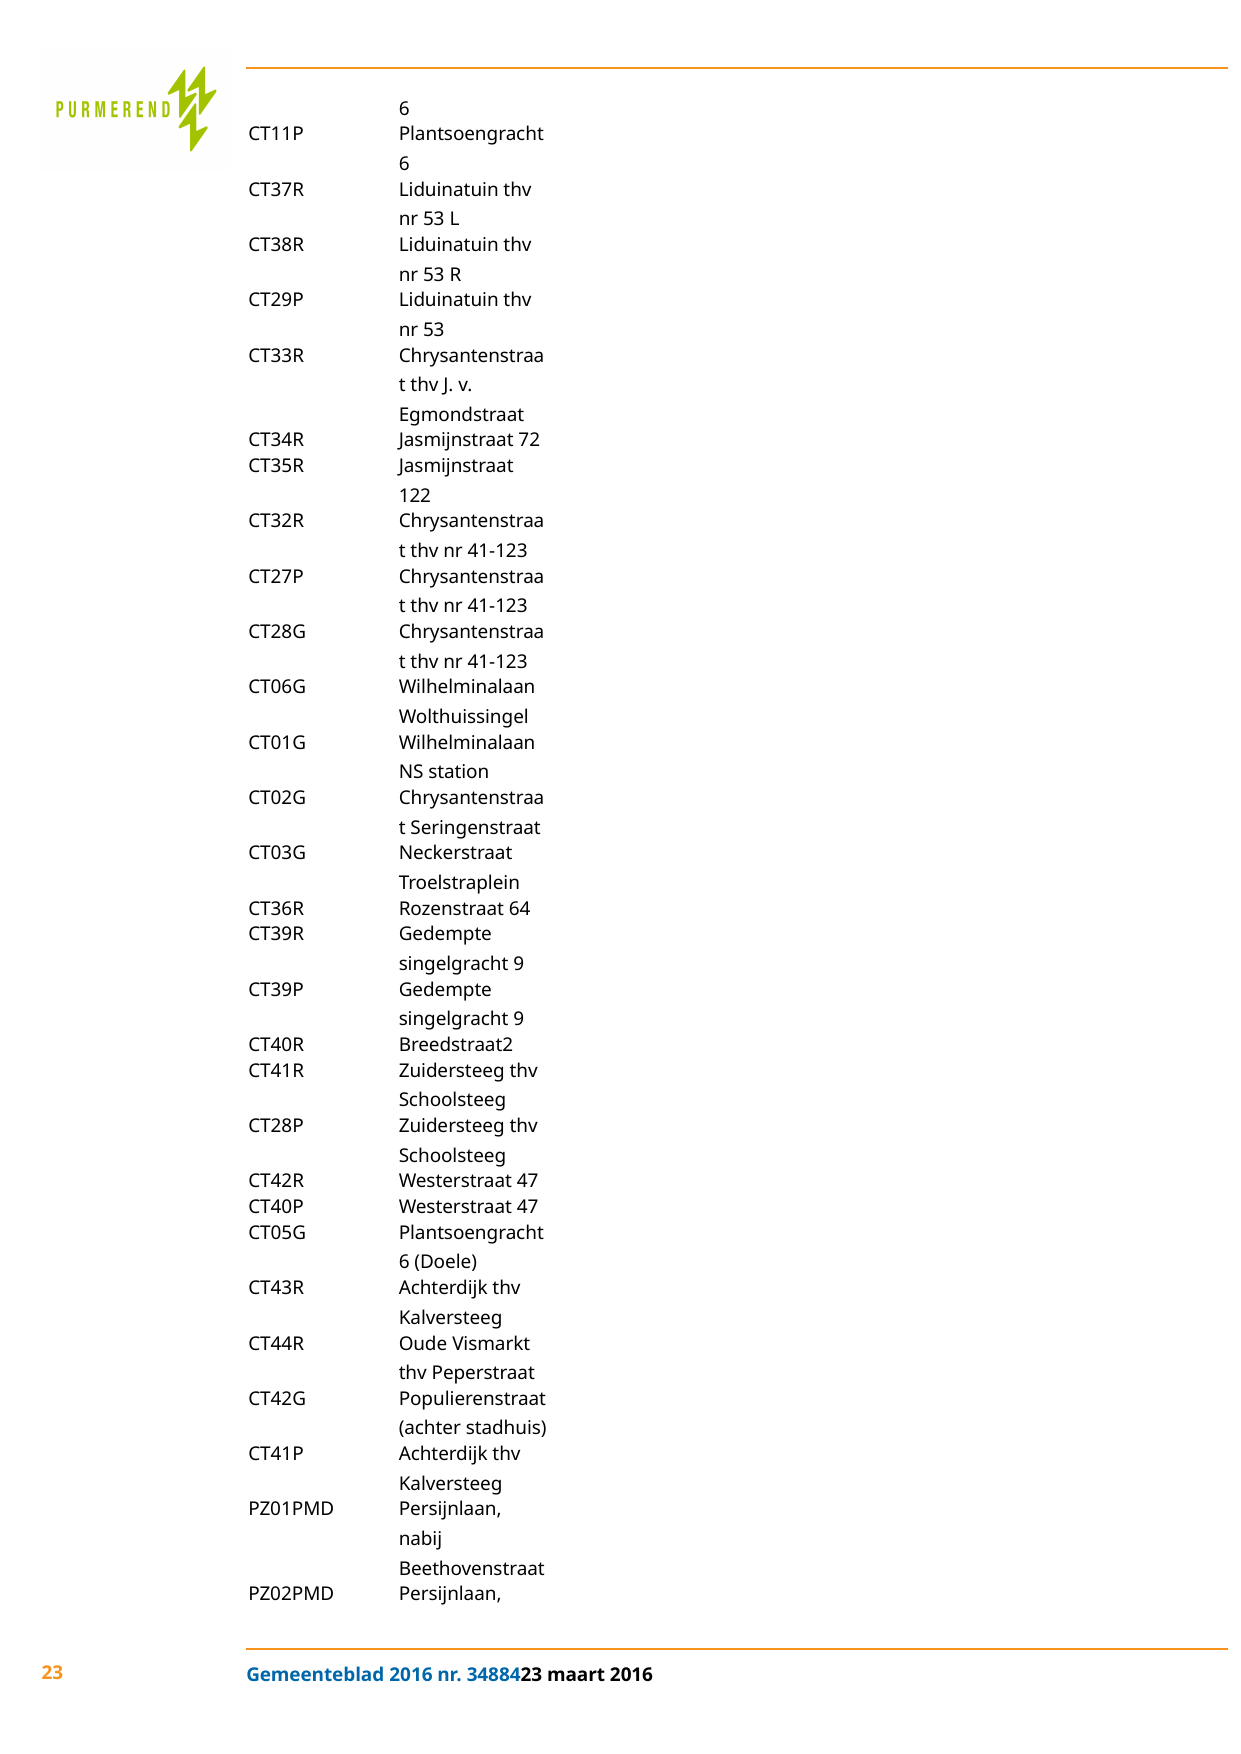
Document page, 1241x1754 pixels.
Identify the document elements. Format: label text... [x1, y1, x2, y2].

table_cell [549, 563, 700, 618]
table_cell Zuidersteeg thv Schoolsteeg [399, 1112, 549, 1168]
table_cell CT32R [248, 508, 398, 563]
table_cell CT02G [248, 784, 398, 839]
table_cell CT44R [248, 1330, 398, 1385]
table_cell Rozenstraat 64 [399, 895, 549, 921]
table_cell Plantsoengracht 6 [399, 121, 549, 176]
table_cell CT40P [248, 1193, 398, 1219]
table_cell PZ02PMD [248, 1581, 398, 1606]
table_cell [549, 674, 700, 729]
table_cell CT43R [248, 1274, 398, 1330]
table_cell CT37R [248, 176, 398, 231]
table_cell Jasmijnstraat 122 [399, 453, 549, 508]
table_cell Wilhelminalaan Wolthuissingel [399, 674, 549, 729]
table_cell Chrysantenstraat Seringenstraat [399, 784, 549, 839]
table_cell Oude Vismarkt thv Peperstraat [399, 1330, 549, 1385]
table_cell [549, 1219, 700, 1274]
table_cell CT36R [248, 895, 398, 921]
table_cell CT35R [248, 453, 398, 508]
table_cell PZ01PMD [248, 1496, 398, 1581]
table_cell CT38R [248, 231, 398, 286]
table_cell Breedstraat2 [399, 1031, 549, 1057]
table_cell 6 [399, 95, 549, 121]
table_cell Neckerstraat Troelstraplein [399, 840, 549, 895]
table_cell [549, 1031, 700, 1057]
table_cell Persijnlaan, nabij Beethovenstraat [399, 1496, 549, 1581]
table_cell CT27P [248, 563, 398, 618]
table_cell CT29P [248, 286, 398, 342]
table_cell Achterdijk thv Kalversteeg [399, 1440, 549, 1496]
table_cell Wilhelminalaan NS station [399, 729, 549, 784]
table_cell [549, 1168, 700, 1193]
table_cell [549, 840, 700, 895]
table_cell Achterdijk thv Kalversteeg [399, 1274, 549, 1330]
table_cell [549, 1330, 700, 1385]
table_cell Gedempte singelgracht 9 [399, 921, 549, 976]
table_cell CT28P [248, 1112, 398, 1168]
table_cell [549, 286, 700, 342]
table_cell CT05G [248, 1219, 398, 1274]
table_cell CT39P [248, 976, 398, 1031]
table_cell [549, 508, 700, 563]
table_cell [549, 976, 700, 1031]
table_cell Chrysantenstraat thv nr 41-123 [399, 508, 549, 563]
table_cell Populierenstraat (achter stadhuis) [399, 1385, 549, 1440]
table_cell [549, 1193, 700, 1219]
picture [41, 47, 231, 172]
table_cell [549, 231, 700, 286]
table_cell [549, 784, 700, 839]
table_cell Liduinatuin thv nr 53 [399, 286, 549, 342]
table_cell Liduinatuin thv nr 53 L [399, 176, 549, 231]
table_cell Jasmijnstraat 72 [399, 427, 549, 452]
table_cell CT34R [248, 427, 398, 452]
table_cell CT03G [248, 840, 398, 895]
table_cell [549, 921, 700, 976]
table_cell [549, 342, 700, 427]
table_cell [549, 618, 700, 674]
table_cell CT33R [248, 342, 398, 427]
table_cell [549, 121, 700, 176]
table_cell Liduinatuin thv nr 53 R [399, 231, 549, 286]
table_cell Gedempte singelgracht 9 [399, 976, 549, 1031]
table_cell [549, 1581, 700, 1606]
table_cell [549, 1440, 700, 1496]
table_cell CT42G [248, 1385, 398, 1440]
table_cell Chrysantenstraat thv nr 41-123 [399, 618, 549, 674]
table_cell CT42R [248, 1168, 398, 1193]
table_cell CT41R [248, 1057, 398, 1112]
table_cell [549, 729, 700, 784]
table_cell [248, 95, 398, 121]
table_cell [549, 176, 700, 231]
table_cell [549, 95, 700, 121]
table_cell [549, 895, 700, 921]
table_cell CT06G [248, 674, 398, 729]
table_cell [549, 453, 700, 508]
table_cell [549, 1057, 700, 1112]
table_cell CT11P [248, 121, 398, 176]
table_cell CT39R [248, 921, 398, 976]
table_cell CT40R [248, 1031, 398, 1057]
table_cell Chrysantenstraat thv J. v. Egmondstraat [399, 342, 549, 427]
table_cell CT41P [248, 1440, 398, 1496]
table_cell CT28G [248, 618, 398, 674]
table_cell Plantsoengracht 6 (Doele) [399, 1219, 549, 1274]
table_cell [549, 427, 700, 452]
table_cell Westerstraat 47 [399, 1168, 549, 1193]
table_cell [549, 1385, 700, 1440]
table_cell CT01G [248, 729, 398, 784]
table_cell [549, 1274, 700, 1330]
table_cell Chrysantenstraat thv nr 41-123 [399, 563, 549, 618]
table_cell Persijnlaan, [399, 1581, 549, 1606]
table_cell Westerstraat 47 [399, 1193, 549, 1219]
table_cell Zuidersteeg thv Schoolsteeg [399, 1057, 549, 1112]
table_cell [549, 1112, 700, 1168]
table_cell [549, 1496, 700, 1581]
